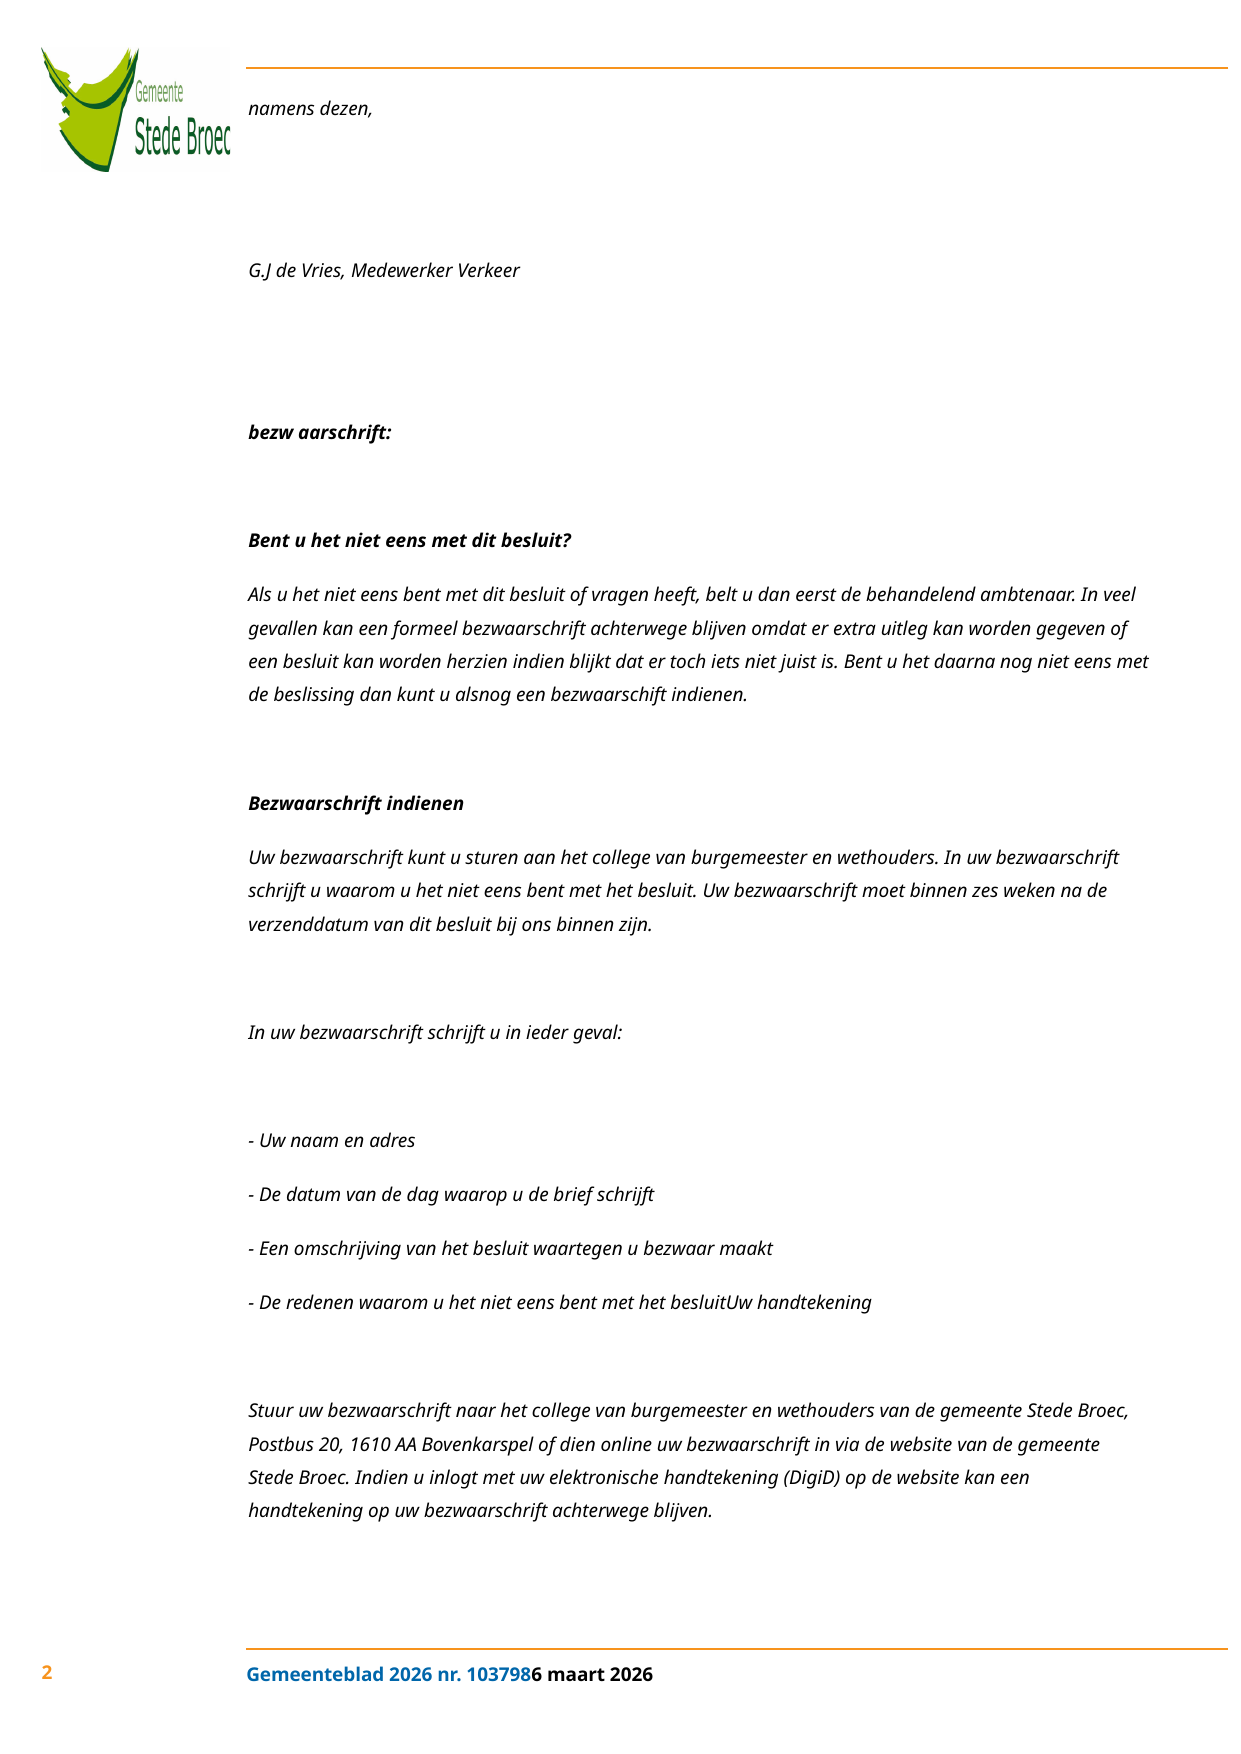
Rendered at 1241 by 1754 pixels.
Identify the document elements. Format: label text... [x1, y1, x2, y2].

text - De redenen waarom u het niet eens bent met het besluitUw handtekening [248, 1289, 1152, 1315]
text bezw aarschrift: [248, 419, 1152, 445]
text namens dezen, [248, 95, 1152, 121]
text - Uw naam en adres [248, 1127, 1152, 1153]
text - Een omschrijving van het besluit waartegen u bezwaar maakt [248, 1235, 1152, 1261]
text Bezwaarschrift indienen [248, 790, 1152, 816]
text Als u het niet eens bent met dit besluit of vragen heeft, belt u dan eerst de behandelend ambtenaar. In veel gevallen kan een formeel bezwaarschrift achterwege blijven omdat er extra uitleg kan worden gegeven of een besluit kan worden herzien indien blijkt dat er toch iets niet juist is. Bent u het daarna nog niet eens met de beslissing dan kunt u alsnog een bezwaarschift indienen. [248, 581, 1152, 707]
text Bent u het niet eens met dit besluit? [248, 527, 1152, 553]
text In uw bezwaarschrift schrijft u in ieder geval: [248, 1019, 1152, 1044]
picture [41, 47, 231, 172]
text Stuur uw bezwaarschrift naar het college van burgemeester en wethouders van de gemeente Stede Broec, Postbus 20, 1610 AA Bovenkarspel of dien online uw bezwaarschrift in via de website van de gemeente Stede Broec. Indien u inlogt met uw elektronische handtekening (DigiD) op de website kan een handtekening op uw bezwaarschrift achterwege blijven. [248, 1397, 1152, 1523]
text - De datum van de dag waarop u de brief schrijft [248, 1181, 1152, 1207]
text G.J de Vries, Medewerker Verkeer [248, 257, 1152, 283]
text Uw bezwaarschrift kunt u sturen aan het college van burgemeester en wethouders. In uw bezwaarschrift schrijft u waarom u het niet eens bent met het besluit. Uw bezwaarschrift moet binnen zes weken na de verzenddatum van dit besluit bij ons binnen zijn. [248, 844, 1152, 936]
